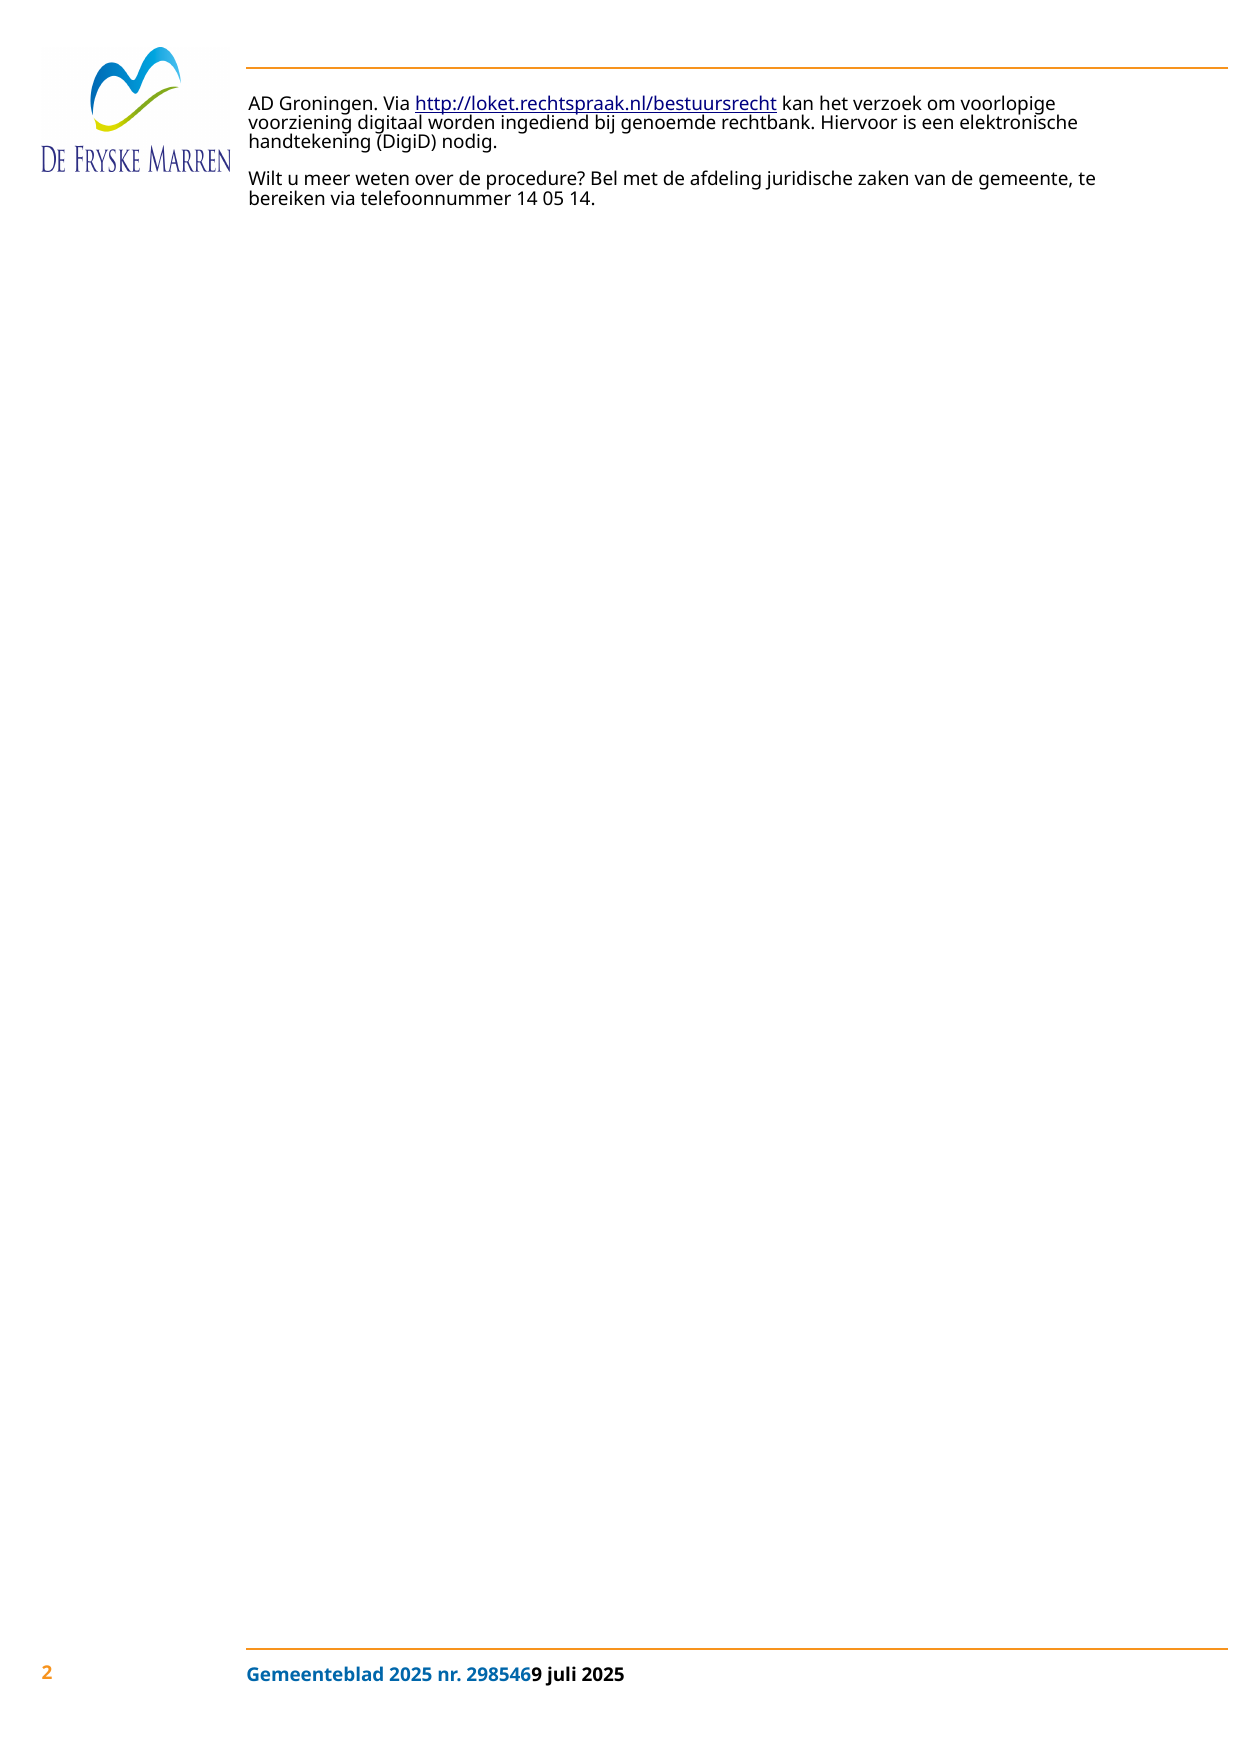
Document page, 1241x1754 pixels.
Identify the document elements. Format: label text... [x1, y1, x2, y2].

picture [41, 47, 231, 172]
text Wilt u meer weten over de procedure? Bel met de afdeling juridische zaken van de gemeente, te bereiken via telefoonnummer 14 05 14. [248, 170, 1152, 209]
text AD Groningen. Via http://loket.rechtspraak.nl/bestuursrecht kan het verzoek om voorlopige voorziening digitaal worden ingediend bij genoemde rechtbank. Hiervoor is een elektronische handtekening (DigiD) nodig. [248, 95, 1152, 153]
